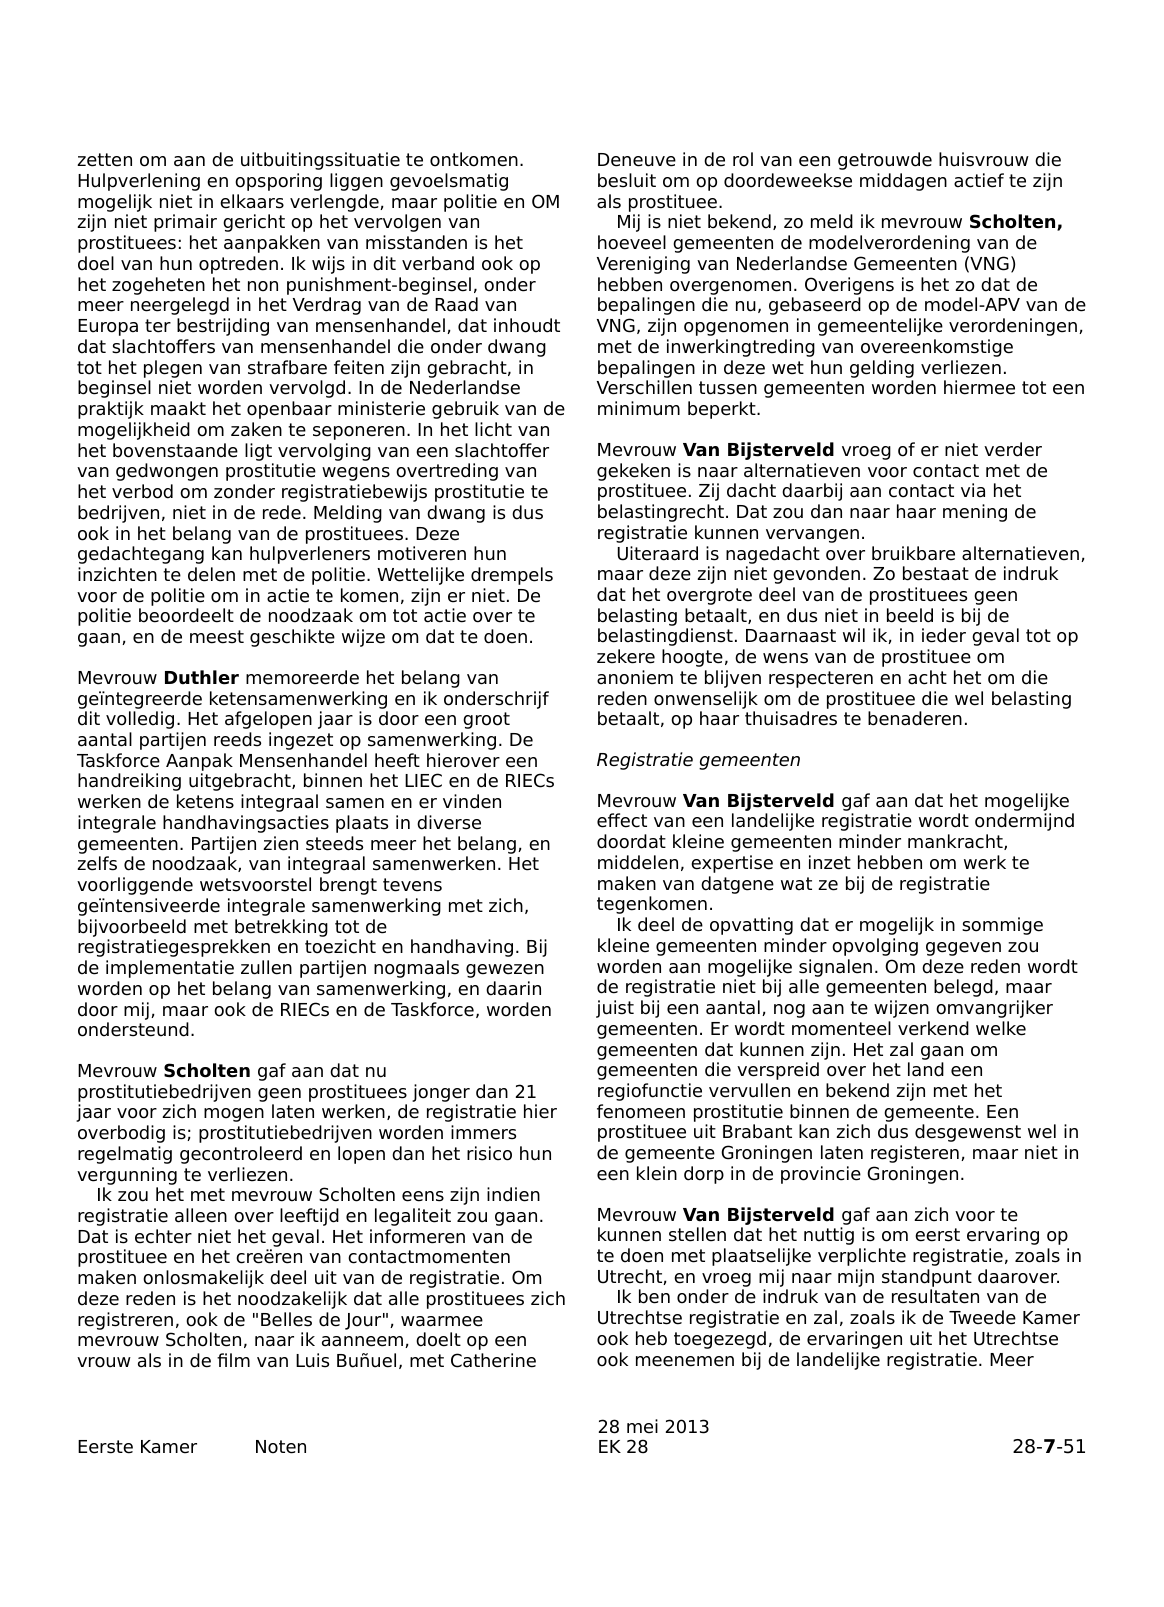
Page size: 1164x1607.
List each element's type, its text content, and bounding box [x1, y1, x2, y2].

text Ik zou het met mevrouw Scholten eens zijn indien registratie alleen over leeftijd en legaliteit zou gaan. Dat is echter niet het geval. Het informeren van de prostituee en het creëren van contactmomenten maken onlosmakelijk deel uit van de registratie. Om deze reden is het noodzakelijk dat alle prostituees zich registreren, ook de "Belles de Jour", waarmee mevrouw Scholten, naar ik aanneem, doelt op een vrouw als in de film van Luis Buñuel, met Catherine [77, 1185, 567, 1372]
text Mij is niet bekend, zo meld ik mevrouw Scholten, hoeveel gemeenten de modelverordening van de Vereniging van Nederlandse Gemeenten (VNG) hebben overgenomen. Overigens is het zo dat de bepalingen die nu, gebaseerd op de model-APV van de VNG, zijn opgenomen in gemeentelijke verordeningen, met de inwerkingtreding van overeenkomstige bepalingen in deze wet hun gelding verliezen. Verschillen tussen gemeenten worden hiermee tot een minimum beperkt. [596, 212, 1087, 420]
text zetten om aan de uitbuitingssituatie te ontkomen. Hulpverlening en opsporing liggen gevoelsmatig mogelijk niet in elkaars verlengde, maar politie en OM zijn niet primair gericht op het vervolgen van prostituees: het aanpakken van misstanden is het doel van hun optreden. Ik wijs in dit verband ook op het zogeheten het non punishment-beginsel, onder meer neergelegd in het Verdrag van de Raad van Europa ter bestrijding van mensenhandel, dat inhoudt dat slachtoffers van mensenhandel die onder dwang tot het plegen van strafbare feiten zijn gebracht, in beginsel niet worden vervolgd. In de Nederlandse praktijk maakt het openbaar ministerie gebruik van de mogelijkheid om zaken te seponeren. In het licht van het bovenstaande ligt vervolging van een slachtoffer van gedwongen prostitutie wegens overtreding van het verbod om zonder registratiebewijs prostitutie te bedrijven, niet in de rede. Melding van dwang is dus ook in het belang van de prostituees. Deze gedachtegang kan hulpverleners motiveren hun inzichten te delen met de politie. Wettelijke drempels voor de politie om in actie te komen, zijn er niet. De politie beoordeelt de noodzaak om tot actie over te gaan, en de meest geschikte wijze om dat te doen. [77, 150, 567, 648]
text Deneuve in de rol van een getrouwde huisvrouw die besluit om op doordeweekse middagen actief te zijn als prostituee. [596, 150, 1087, 212]
text Mevrouw Scholten gaf aan dat nu prostitutiebedrijven geen prostituees jonger dan 21 jaar voor zich mogen laten werken, de registratie hier overbodig is; prostitutiebedrijven worden immers regelmatig gecontroleerd en lopen dan het risico hun vergunning te verliezen. [77, 1061, 567, 1185]
text Mevrouw Van Bijsterveld gaf aan dat het mogelijke effect van een landelijke registratie wordt ondermijnd doordat kleine gemeenten minder mankracht, middelen, expertise en inzet hebben om werk te maken van datgene wat ze bij de registratie tegenkomen. [596, 791, 1087, 915]
text Mevrouw Duthler memoreerde het belang van geïntegreerde ketensamenwerking en ik onderschrijf dit volledig. Het afgelopen jaar is door een groot aantal partijen reeds ingezet op samenwerking. De Taskforce Aanpak Mensenhandel heeft hierover een handreiking uitgebracht, binnen het LIEC en de RIECs werken de ketens integraal samen en er vinden integrale handhavingsacties plaats in diverse gemeenten. Partijen zien steeds meer het belang, en zelfs de noodzaak, van integraal samenwerken. Het voorliggende wetsvoorstel brengt tevens geïntensiveerde integrale samenwerking met zich, bijvoorbeeld met betrekking tot de registratiegesprekken en toezicht en handhaving. Bij de implementatie zullen partijen nogmaals gewezen worden op het belang van samenwerking, en daarin door mij, maar ook de RIECs en de Taskforce, worden ondersteund. [77, 668, 567, 1041]
text Ik ben onder de indruk van de resultaten van de Utrechtse registratie en zal, zoals ik de Tweede Kamer ook heb toegezegd, de ervaringen uit het Utrechtse ook meenemen bij de landelijke registratie. Meer [596, 1287, 1087, 1370]
text Uiteraard is nagedacht over bruikbare alternatieven, maar deze zijn niet gevonden. Zo bestaat de indruk dat het overgrote deel van de prostituees geen belasting betaalt, en dus niet in beeld is bij de belastingdienst. Daarnaast wil ik, in ieder geval tot op zekere hoogte, de wens van de prostituee om anoniem te blijven respecteren en acht het om die reden onwenselijk om de prostituee die wel belasting betaalt, op haar thuisadres te benaderen. [596, 543, 1087, 730]
text Registratie gemeenten [596, 750, 1087, 771]
text Ik deel de opvatting dat er mogelijk in sommige kleine gemeenten minder opvolging gegeven zou worden aan mogelijke signalen. Om deze reden wordt de registratie niet bij alle gemeenten belegd, maar juist bij een aantal, nog aan te wijzen omvangrijker gemeenten. Er wordt momenteel verkend welke gemeenten dat kunnen zijn. Het zal gaan om gemeenten die verspreid over het land een regiofunctie vervullen en bekend zijn met het fenomeen prostitutie binnen de gemeente. Een prostituee uit Brabant kan zich dus desgewenst wel in de gemeente Groningen laten registeren, maar niet in een klein dorp in de provincie Groningen. [596, 915, 1087, 1184]
text Mevrouw Van Bijsterveld vroeg of er niet verder gekeken is naar alternatieven voor contact met de prostituee. Zij dacht daarbij aan contact via het belastingrecht. Dat zou dan naar haar mening de registratie kunnen vervangen. [596, 440, 1087, 543]
text Mevrouw Van Bijsterveld gaf aan zich voor te kunnen stellen dat het nuttig is om eerst ervaring op te doen met plaatselijke verplichte registratie, zoals in Utrecht, en vroeg mij naar mijn standpunt daarover. [596, 1204, 1087, 1287]
